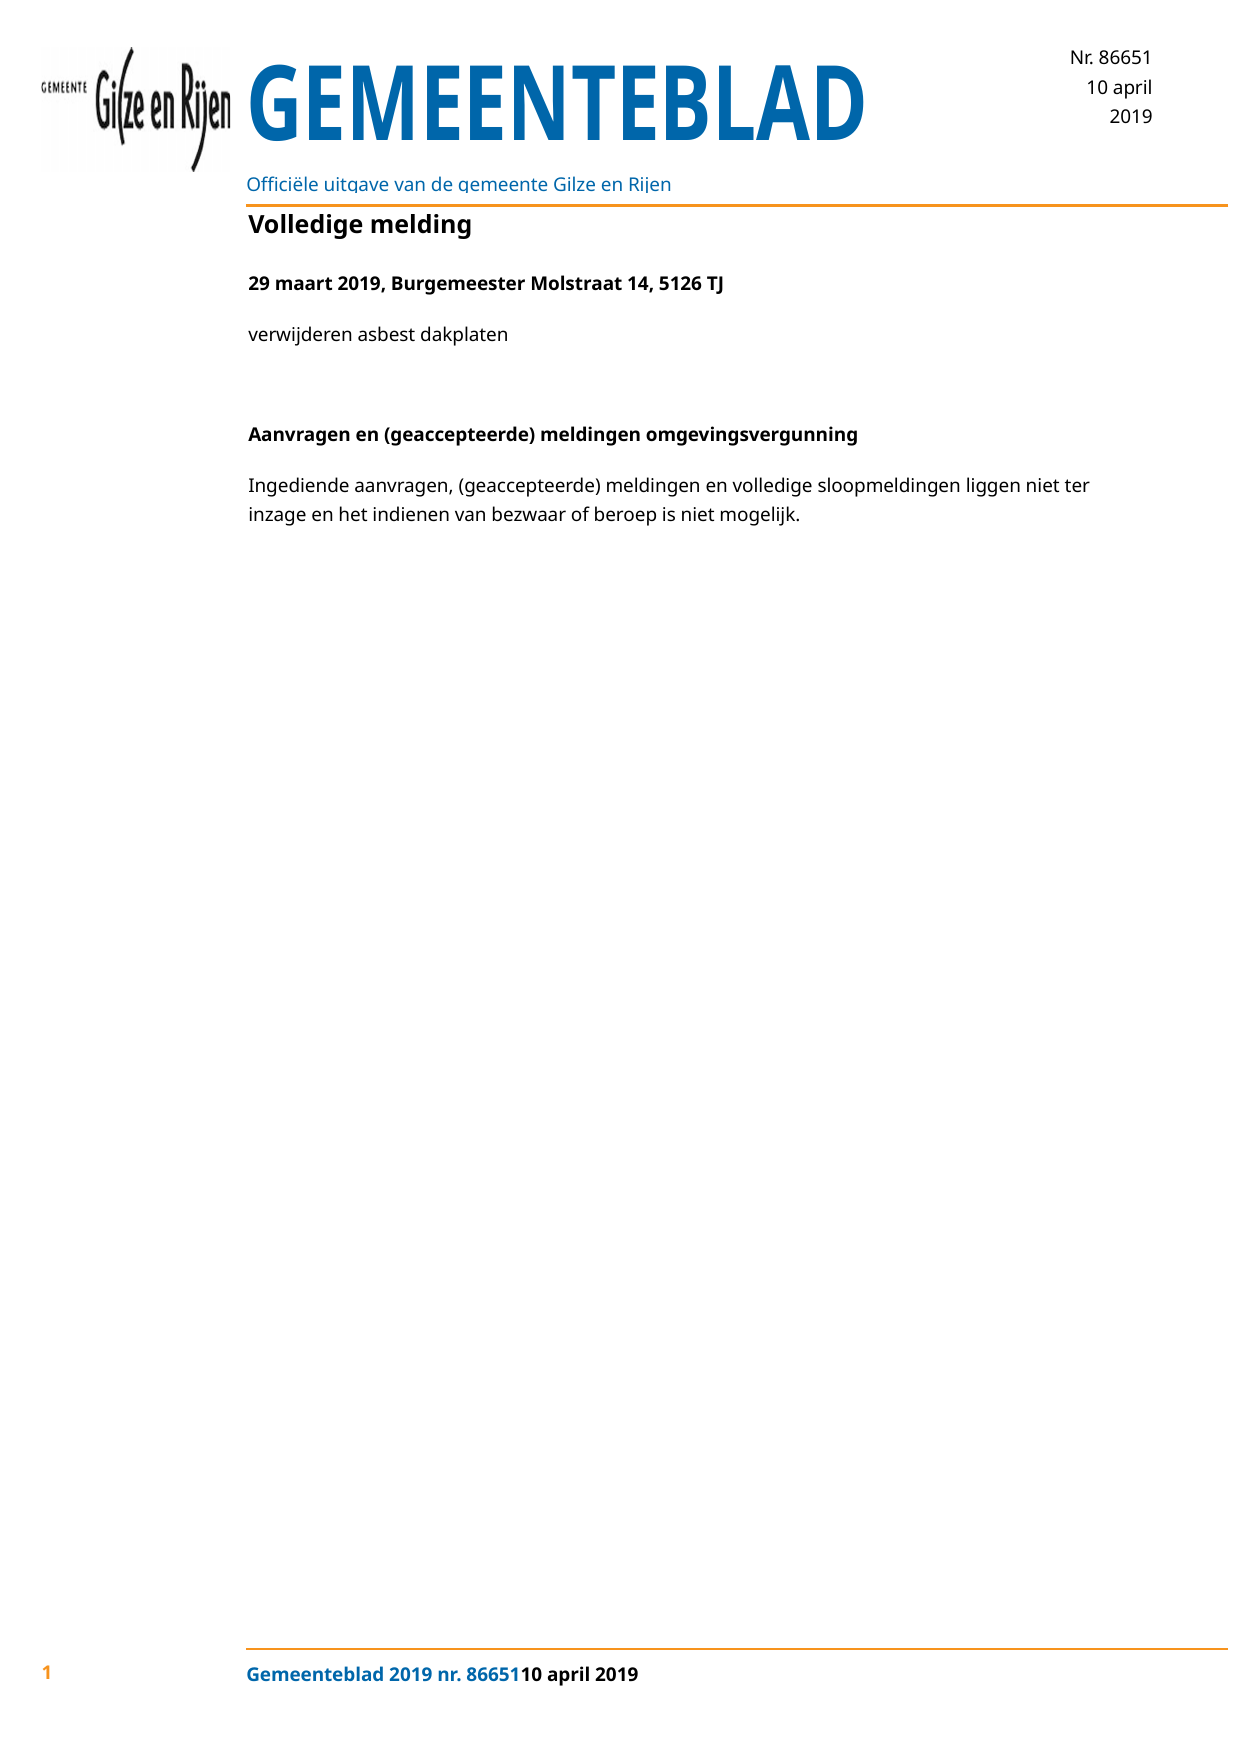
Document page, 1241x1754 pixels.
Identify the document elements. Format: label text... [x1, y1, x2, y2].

picture [41, 47, 231, 172]
text verwijderen asbest dakplaten [248, 321, 1152, 346]
text 29 maart 2019, Burgemeester Molstraat 14, 5126 TJ [248, 270, 1152, 296]
text Aanvragen en (geaccepteerde) meldingen omgevingsvergunning [248, 422, 1152, 447]
text Volledige melding [248, 207, 1152, 241]
text Ingediende aanvragen, (geaccepteerde) meldingen en volledige sloopmeldingen liggen niet ter inzage en het indienen van bezwaar of beroep is niet mogelijk. [248, 472, 1152, 527]
